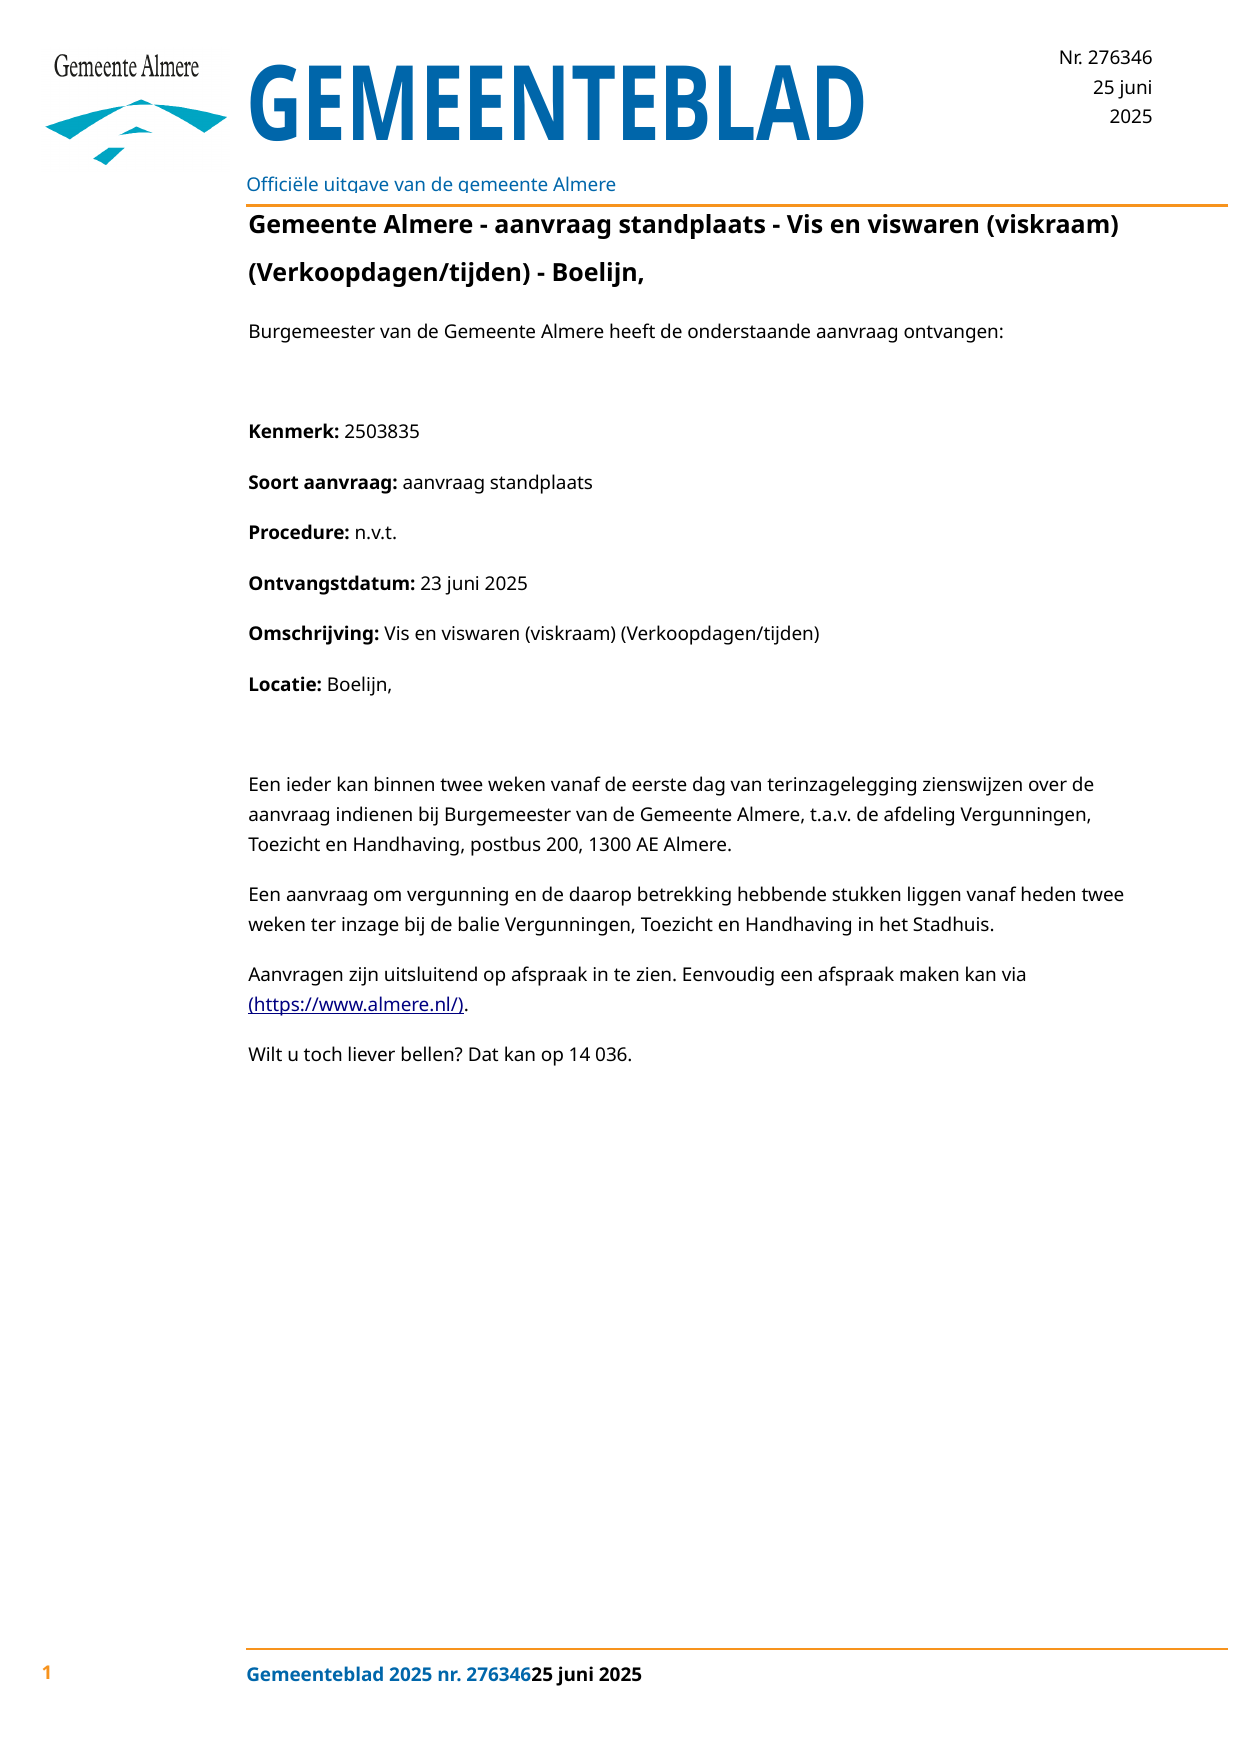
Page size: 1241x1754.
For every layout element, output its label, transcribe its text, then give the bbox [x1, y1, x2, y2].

text Soort aanvraag: aanvraag standplaats [248, 469, 1152, 495]
text Procedure: n.v.t. [248, 519, 1152, 545]
text Kenmerk: 2503835 [248, 419, 1152, 444]
text Gemeente Almere - aanvraag standplaats - Vis en viswaren (viskraam) (Verkoopdagen/tijden) - Boelijn, [248, 207, 1152, 288]
picture [41, 47, 231, 172]
text Een ieder kan binnen twee weken vanaf de eerste dag van terinzagelegging zienswijzen over de aanvraag indienen bij Burgemeester van de Gemeente Almere, t.a.v. de afdeling Vergunningen, Toezicht en Handhaving, postbus 200, 1300 AE Almere. [248, 772, 1152, 857]
text Wilt u toch liever bellen? Dat kan op 14 036. [248, 1041, 1152, 1067]
text Omschrijving: Vis en viswaren (viskraam) (Verkoopdagen/tijden) [248, 620, 1152, 646]
text Een aanvraag om vergunning en de daarop betrekking hebbende stukken liggen vanaf heden twee weken ter inzage bij de balie Vergunningen, Toezicht en Handhaving in het Stadhuis. [248, 881, 1152, 937]
text Locatie: Boelijn, [248, 671, 1152, 697]
text Aanvragen zijn uitsluitend op afspraak in te zien. Eenvoudig een afspraak maken kan via (https://www.almere.nl/). [248, 961, 1152, 1017]
text Ontvangstdatum: 23 juni 2025 [248, 570, 1152, 596]
text Burgemeester van de Gemeente Almere heeft de onderstaande aanvraag ontvangen: [248, 318, 1152, 344]
